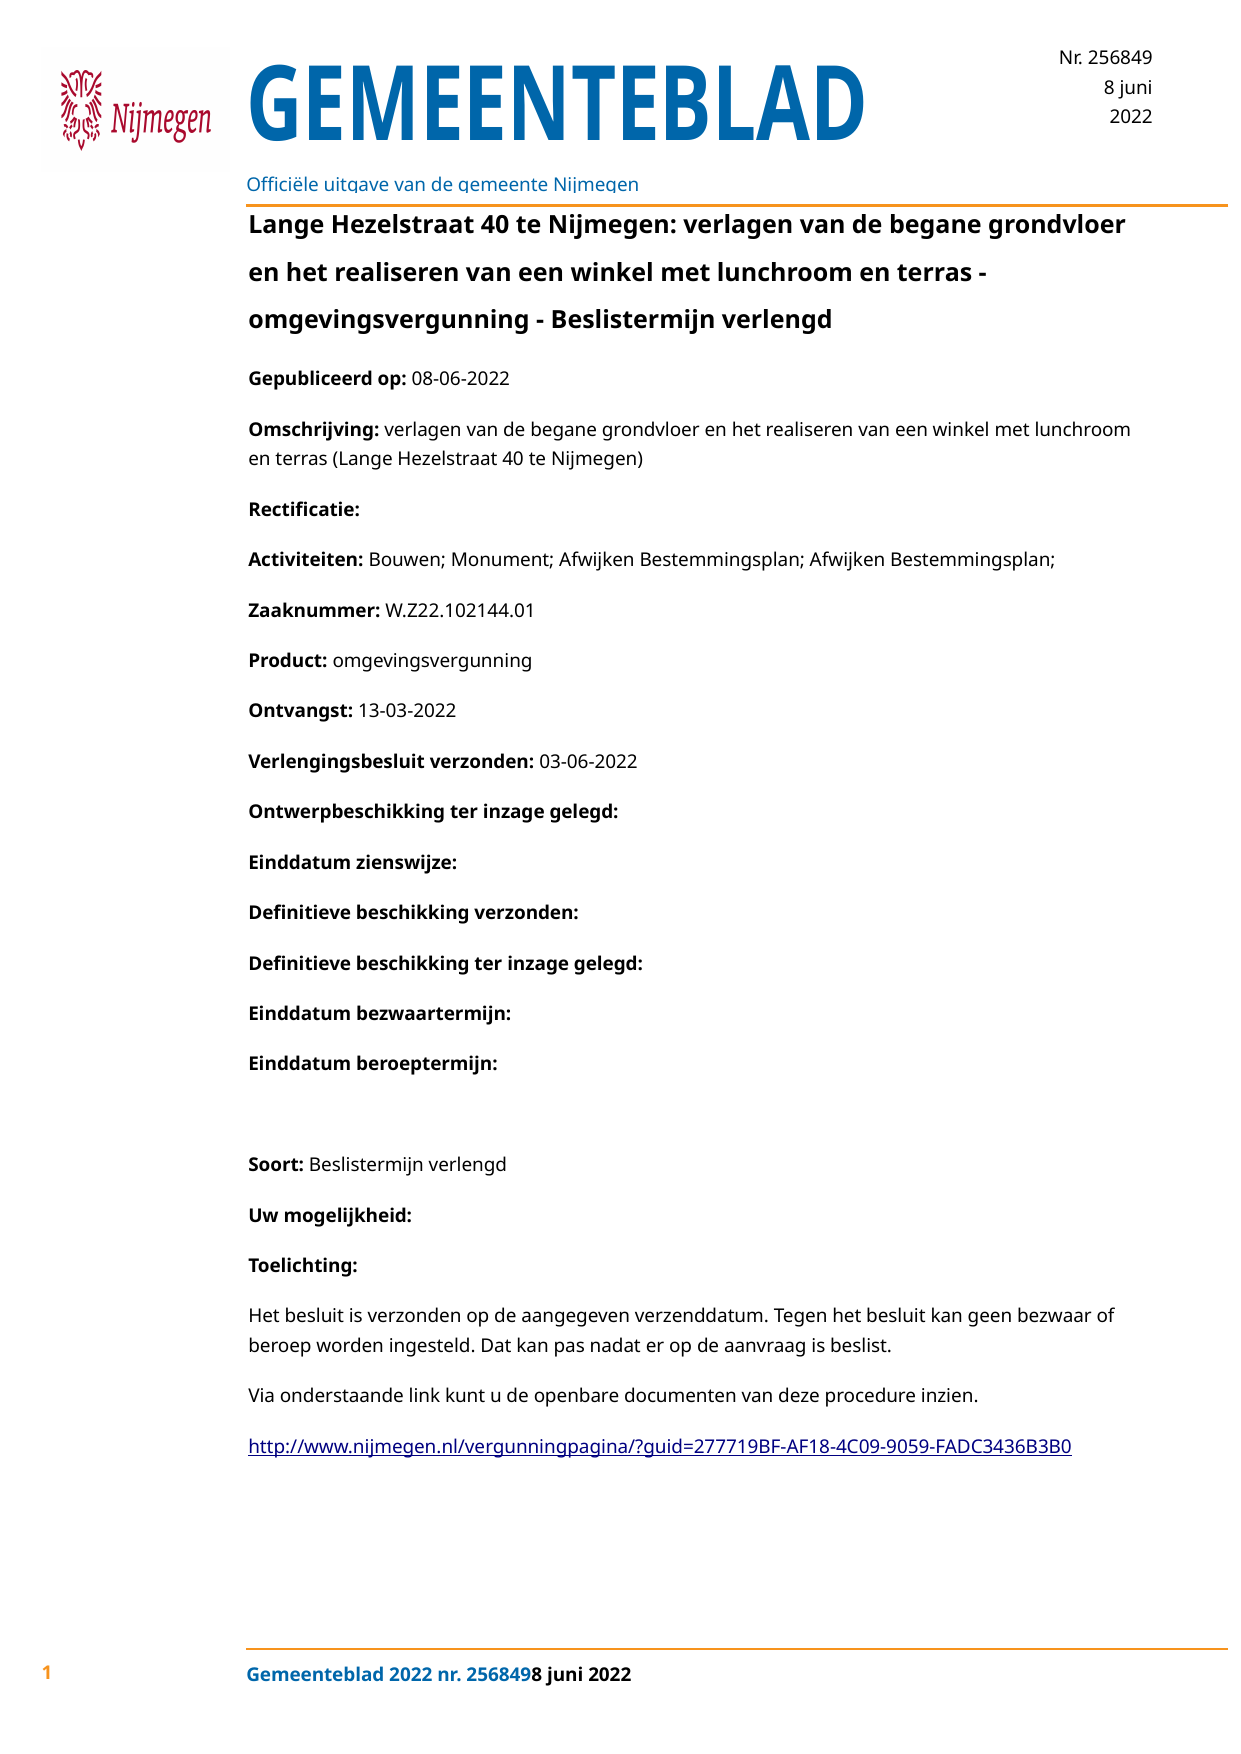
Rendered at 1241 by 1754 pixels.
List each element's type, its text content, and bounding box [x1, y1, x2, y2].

text Het besluit is verzonden op de aangegeven verzenddatum. Tegen het besluit kan geen bezwaar of beroep worden ingesteld. Dat kan pas nadat er op de aanvraag is beslist. [248, 1303, 1152, 1358]
text Definitieve beschikking verzonden: [248, 899, 1152, 925]
text Einddatum bezwaartermijn: [248, 1000, 1152, 1026]
text Lange Hezelstraat 40 te Nijmegen: verlagen van de begane grondvloer en het realiseren van een winkel met lunchroom en terras - omgevingsvergunning - Beslistermijn verlengd [248, 207, 1152, 336]
text Omschrijving: verlagen van de begane grondvloer en het realiseren van een winkel met lunchroom en terras (Lange Hezelstraat 40 te Nijmegen) [248, 416, 1152, 471]
text Einddatum zienswijze: [248, 849, 1152, 874]
text http://www.nijmegen.nl/vergunningpagina/?guid=277719BF-AF18-4C09-9059-FADC3436B3B0 [248, 1433, 1152, 1459]
text Soort: Beslistermijn verlengd [248, 1151, 1152, 1177]
text Einddatum beroeptermijn: [248, 1051, 1152, 1076]
text Activiteiten: Bouwen; Monument; Afwijken Bestemmingsplan; Afwijken Bestemmingsplan; [248, 546, 1152, 572]
text Definitieve beschikking ter inzage gelegd: [248, 950, 1152, 975]
text Gepubliceerd op: 08-06-2022 [248, 366, 1152, 391]
text Via onderstaande link kunt u de openbare documenten van deze procedure inzien. [248, 1383, 1152, 1408]
text Uw mogelijkheid: [248, 1202, 1152, 1227]
text Toelichting: [248, 1252, 1152, 1278]
text Verlengingsbesluit verzonden: 03-06-2022 [248, 748, 1152, 774]
text Ontvangst: 13-03-2022 [248, 698, 1152, 723]
text Zaaknummer: W.Z22.102144.01 [248, 597, 1152, 622]
text Product: omgevingsvergunning [248, 647, 1152, 673]
text Rectificatie: [248, 496, 1152, 522]
text Ontwerpbeschikking ter inzage gelegd: [248, 798, 1152, 824]
picture [41, 47, 231, 172]
